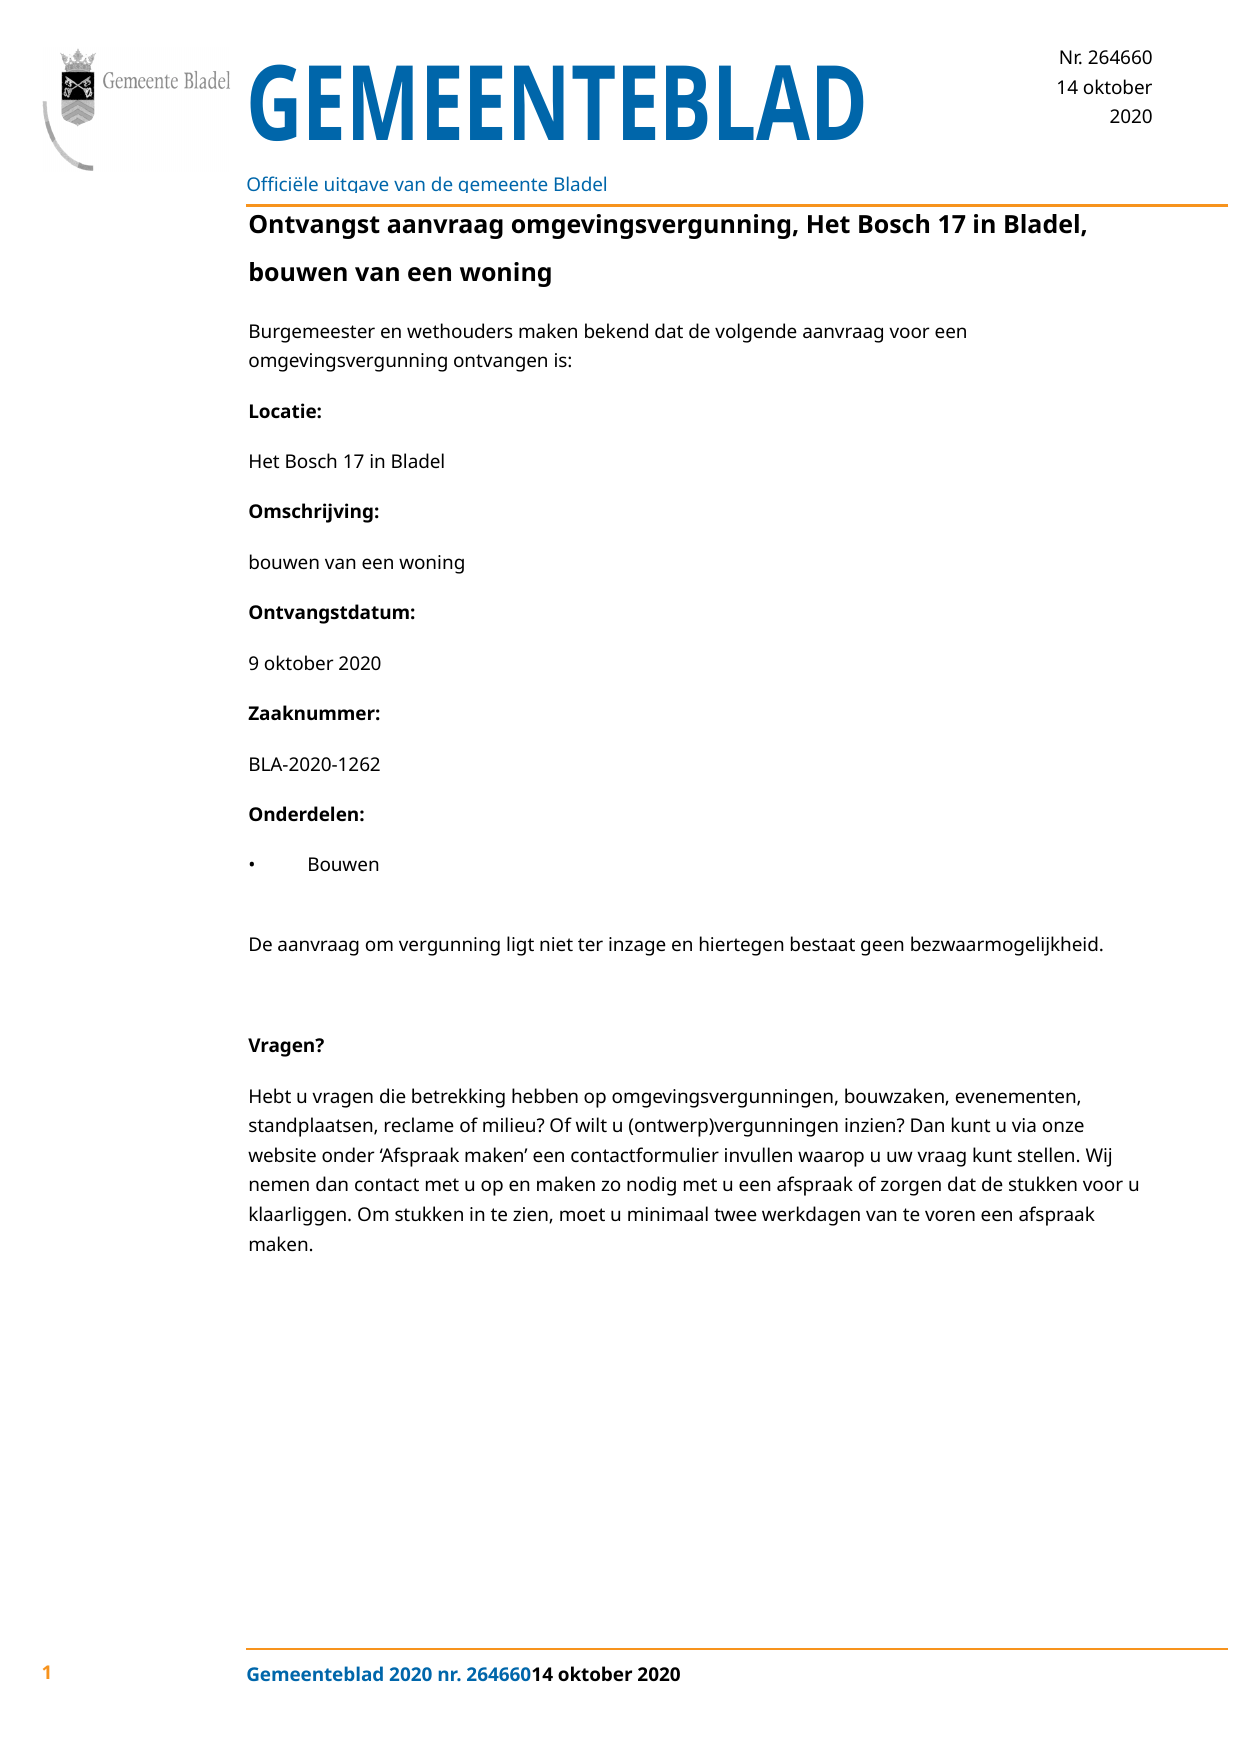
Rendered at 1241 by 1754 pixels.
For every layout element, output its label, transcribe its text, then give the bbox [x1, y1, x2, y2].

text Vragen? [248, 1032, 1152, 1058]
text Onderdelen: [248, 801, 1152, 827]
list Bouwen [248, 852, 1152, 877]
text Ontvangstdatum: [248, 599, 1152, 625]
text Zaaknummer: [248, 700, 1152, 726]
text De aanvraag om vergunning ligt niet ter inzage en hiertegen bestaat geen bezwaarmogelijkheid. [248, 932, 1152, 957]
text Burgemeester en wethouders maken bekend dat de volgende aanvraag voor een omgevingsvergunning ontvangen is: [248, 318, 1152, 373]
text Hebt u vragen die betrekking hebben op omgevingsvergunningen, bouwzaken, evenementen, standplaatsen, reclame of milieu? Of wilt u (ontwerp)vergunningen inzien? Dan kunt u via onze website onder ‘Afspraak maken’ een contactformulier invullen waarop u uw vraag kunt stellen. Wij nemen dan contact met u op en maken zo nodig met u een afspraak of zorgen dat de stukken voor u klaarliggen. Om stukken in te zien, moet u minimaal twee werkdagen van te voren een afspraak maken. [248, 1083, 1152, 1257]
text Het Bosch 17 in Bladel [248, 448, 1152, 474]
text 9 oktober 2020 [248, 650, 1152, 676]
text Ontvangst aanvraag omgevingsvergunning, Het Bosch 17 in Bladel, bouwen van een woning [248, 207, 1152, 288]
text Locatie: [248, 398, 1152, 424]
picture [41, 47, 231, 172]
text BLA-2020-1262 [248, 751, 1152, 777]
text Omschrijving: [248, 499, 1152, 524]
text bouwen van een woning [248, 549, 1152, 575]
